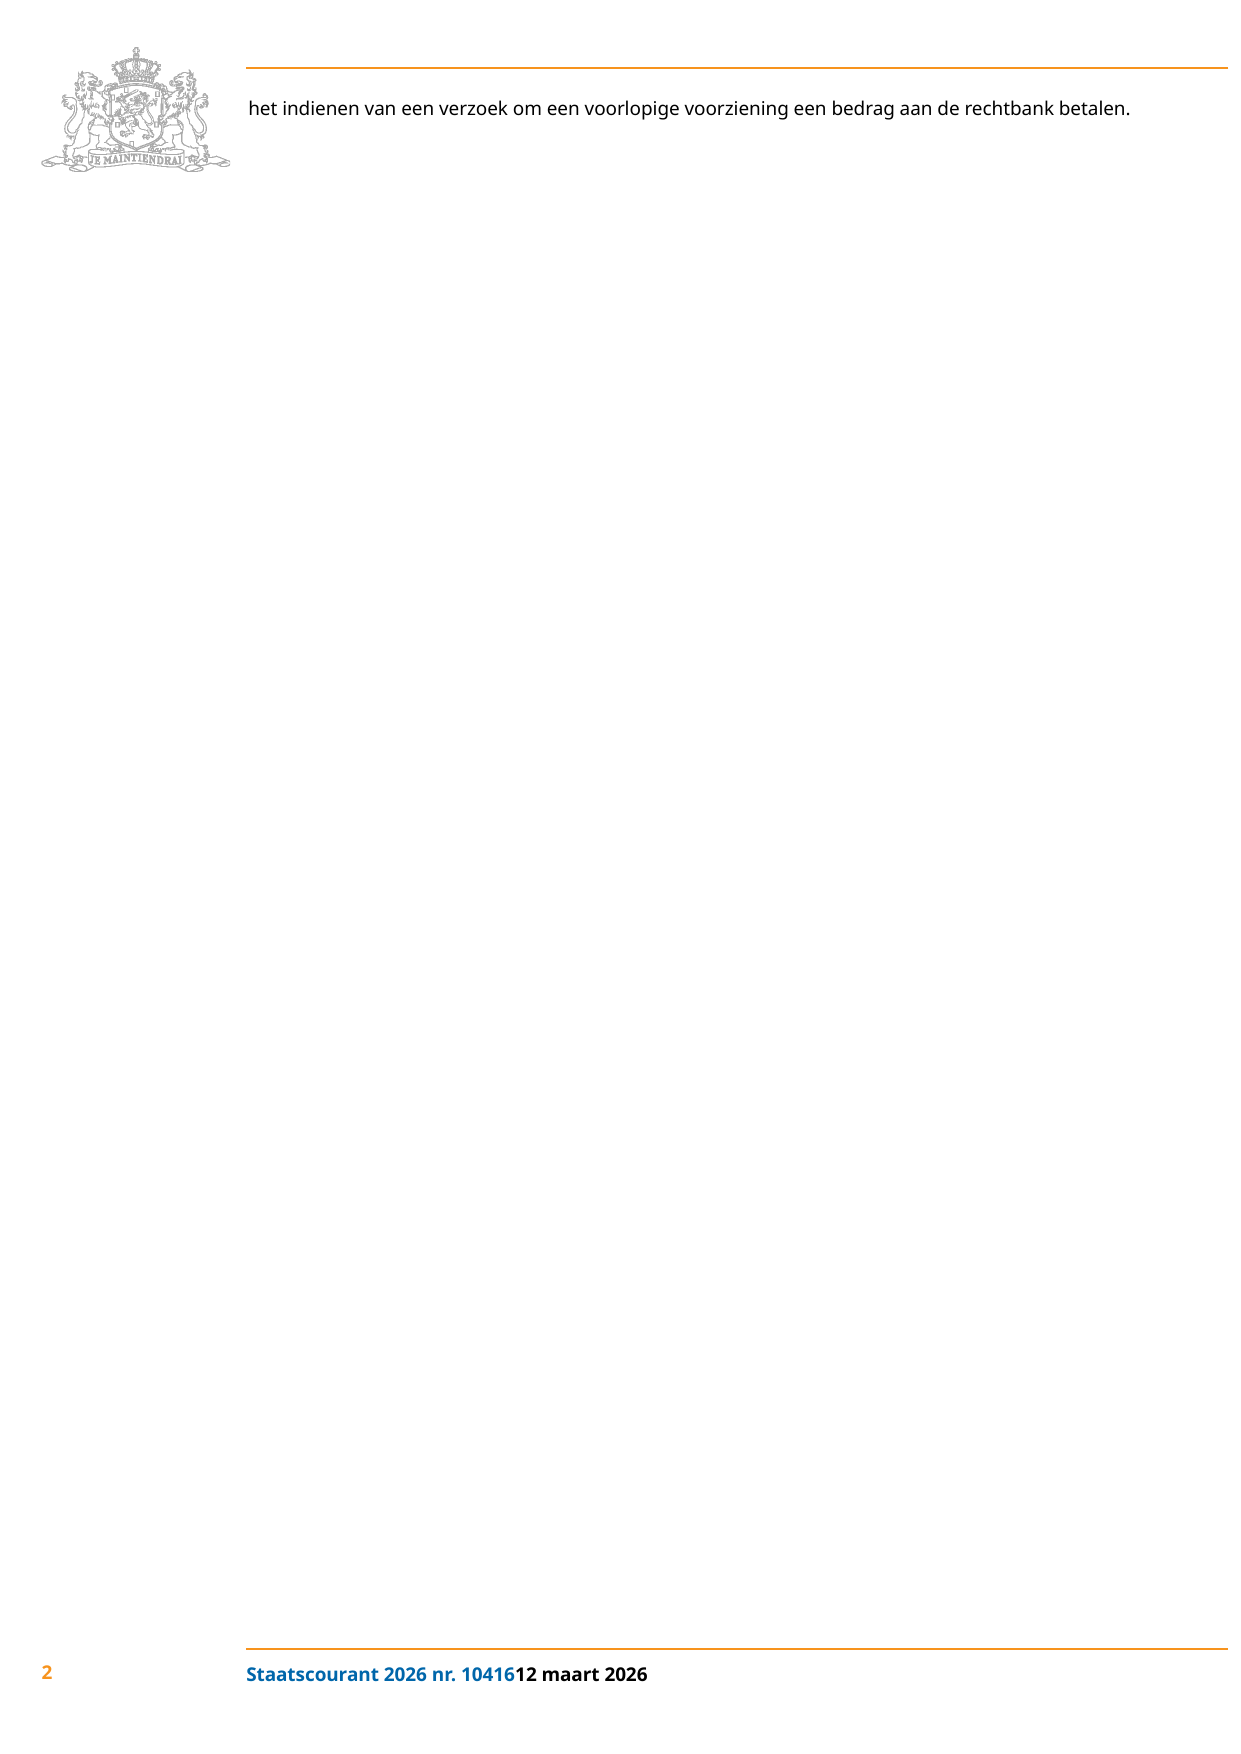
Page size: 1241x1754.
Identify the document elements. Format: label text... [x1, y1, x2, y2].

text het indienen van een verzoek om een voorlopige voorziening een bedrag aan de rechtbank betalen. [248, 95, 1152, 121]
picture [41, 47, 231, 172]
